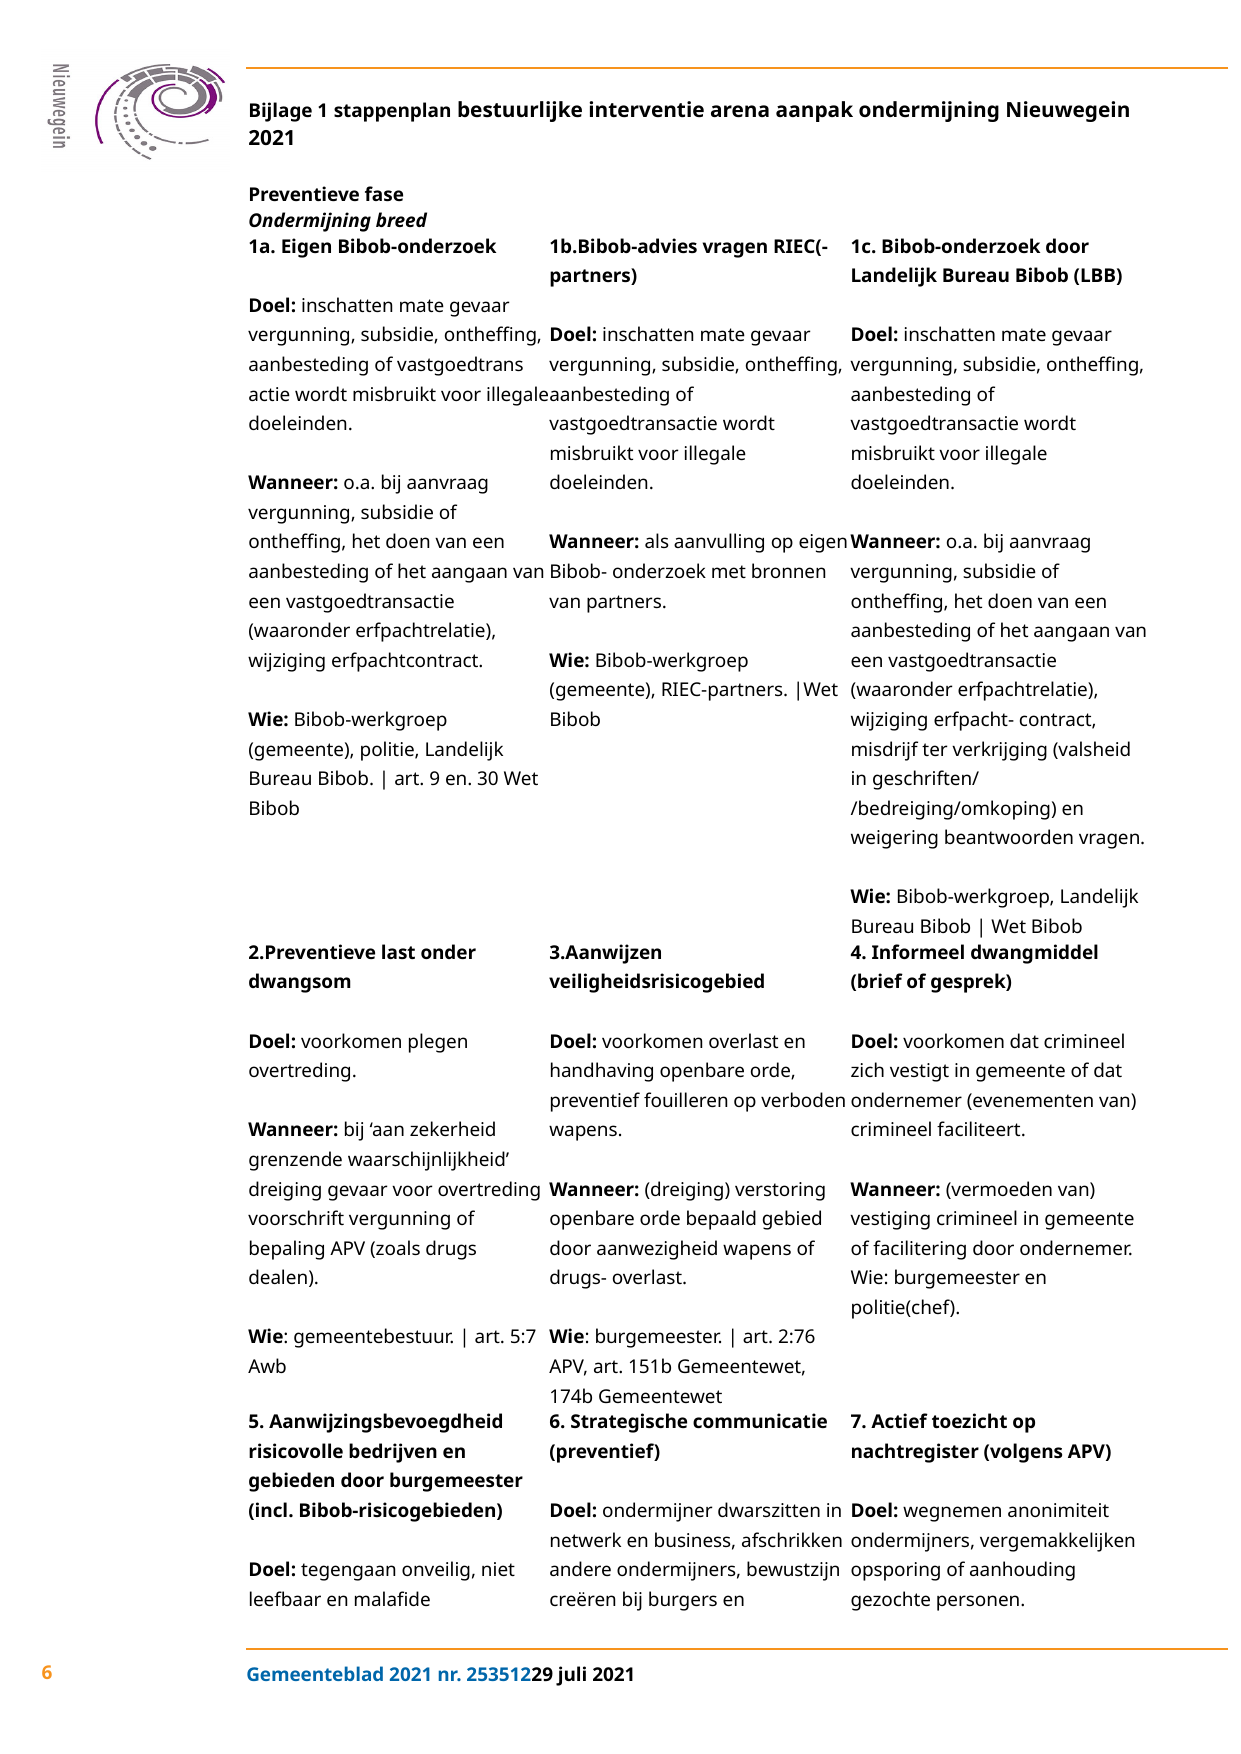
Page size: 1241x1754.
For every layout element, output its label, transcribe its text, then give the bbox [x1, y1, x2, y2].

text Bijlage 1 stappenplan bestuurlijke interventie arena aanpak ondermijning Nieuwegein 2021 [248, 95, 1152, 152]
picture [41, 47, 231, 172]
table_cell Ondermijning breed [248, 207, 1152, 233]
table_cell 3.Aanwijzen veiligheidsrisicogebied Doel: voorkomen overlast en handhaving openbare orde, preventief fouilleren op verboden wapens. Wanneer: (dreiging) verstoring openbare orde bepaald gebied door aanwezigheid wapens of drugs- overlast. Wie: burgemeester. | art. 2:76 APV, art. 151b Gemeentewet, 174b Gemeentewet [549, 939, 850, 1408]
table_cell 1c. Bibob-onderzoek door Landelijk Bureau Bibob (LBB) Doel: inschatten mate gevaar vergunning, subsidie, ontheffing, aanbesteding of vastgoedtransactie wordt misbruikt voor illegale doeleinden. Wanneer: o.a. bij aanvraag vergunning, subsidie of ontheffing, het doen van een aanbesteding of het aangaan van een vastgoedtransactie (waaronder erfpachtrelatie), wijziging erfpacht- contract, misdrijf ter verkrijging (valsheid in geschriften/ /bedreiging/omkoping) en weigering beantwoorden vragen. Wie: Bibob-werkgroep, Landelijk Bureau Bibob | Wet Bibob [850, 233, 1152, 939]
table_cell 4. Informeel dwangmiddel (brief of gesprek) Doel: voorkomen dat crimineel zich vestigt in gemeente of dat ondernemer (evenementen van) crimineel faciliteert. Wanneer: (vermoeden van) vestiging crimineel in gemeente of facilitering door ondernemer. Wie: burgemeester en politie(chef). [850, 939, 1152, 1408]
table_cell 5. Aanwijzingsbevoegdheid risicovolle bedrijven en gebieden door burgemeester (incl. Bibob-risicogebieden) Doel: tegengaan onveilig, niet leefbaar en malafide [248, 1409, 549, 1612]
table_cell 1a. Eigen Bibob-onderzoek Doel: inschatten mate gevaar vergunning, subsidie, ontheffing, aanbesteding of vastgoedtrans actie wordt misbruikt voor illegale doeleinden. Wanneer: o.a. bij aanvraag vergunning, subsidie of ontheffing, het doen van een aanbesteding of het aangaan van een vastgoedtransactie (waaronder erfpachtrelatie), wijziging erfpachtcontract. Wie: Bibob-werkgroep (gemeente), politie, Landelijk Bureau Bibob. | art. 9 en. 30 Wet Bibob [248, 233, 549, 939]
table_cell 2.Preventieve last onder dwangsom Doel: voorkomen plegen overtreding. Wanneer: bij ‘aan zekerheid grenzende waarschijnlijkheid’ dreiging gevaar voor overtreding voorschrift vergunning of bepaling APV (zoals drugs dealen). Wie: gemeentebestuur. | art. 5:7 Awb [248, 939, 549, 1408]
table_cell 7. Actief toezicht op nachtregister (volgens APV) Doel: wegnemen anonimiteit ondermijners, vergemakkelijken opsporing of aanhouding gezochte personen. [850, 1409, 1152, 1612]
table_header Preventieve fase [248, 181, 1152, 207]
table_cell 6. Strategische communicatie (preventief) Doel: ondermijner dwarszitten in netwerk en business, afschrikken andere ondermijners, bewustzijn creëren bij burgers en [549, 1409, 850, 1612]
table_cell 1b.Bibob-advies vragen RIEC(-partners) Doel: inschatten mate gevaar vergunning, subsidie, ontheffing, aanbesteding of vastgoedtransactie wordt misbruikt voor illegale doeleinden. Wanneer: als aanvulling op eigen Bibob- onderzoek met bronnen van partners. Wie: Bibob-werkgroep (gemeente), RIEC-partners. |Wet Bibob [549, 233, 850, 939]
